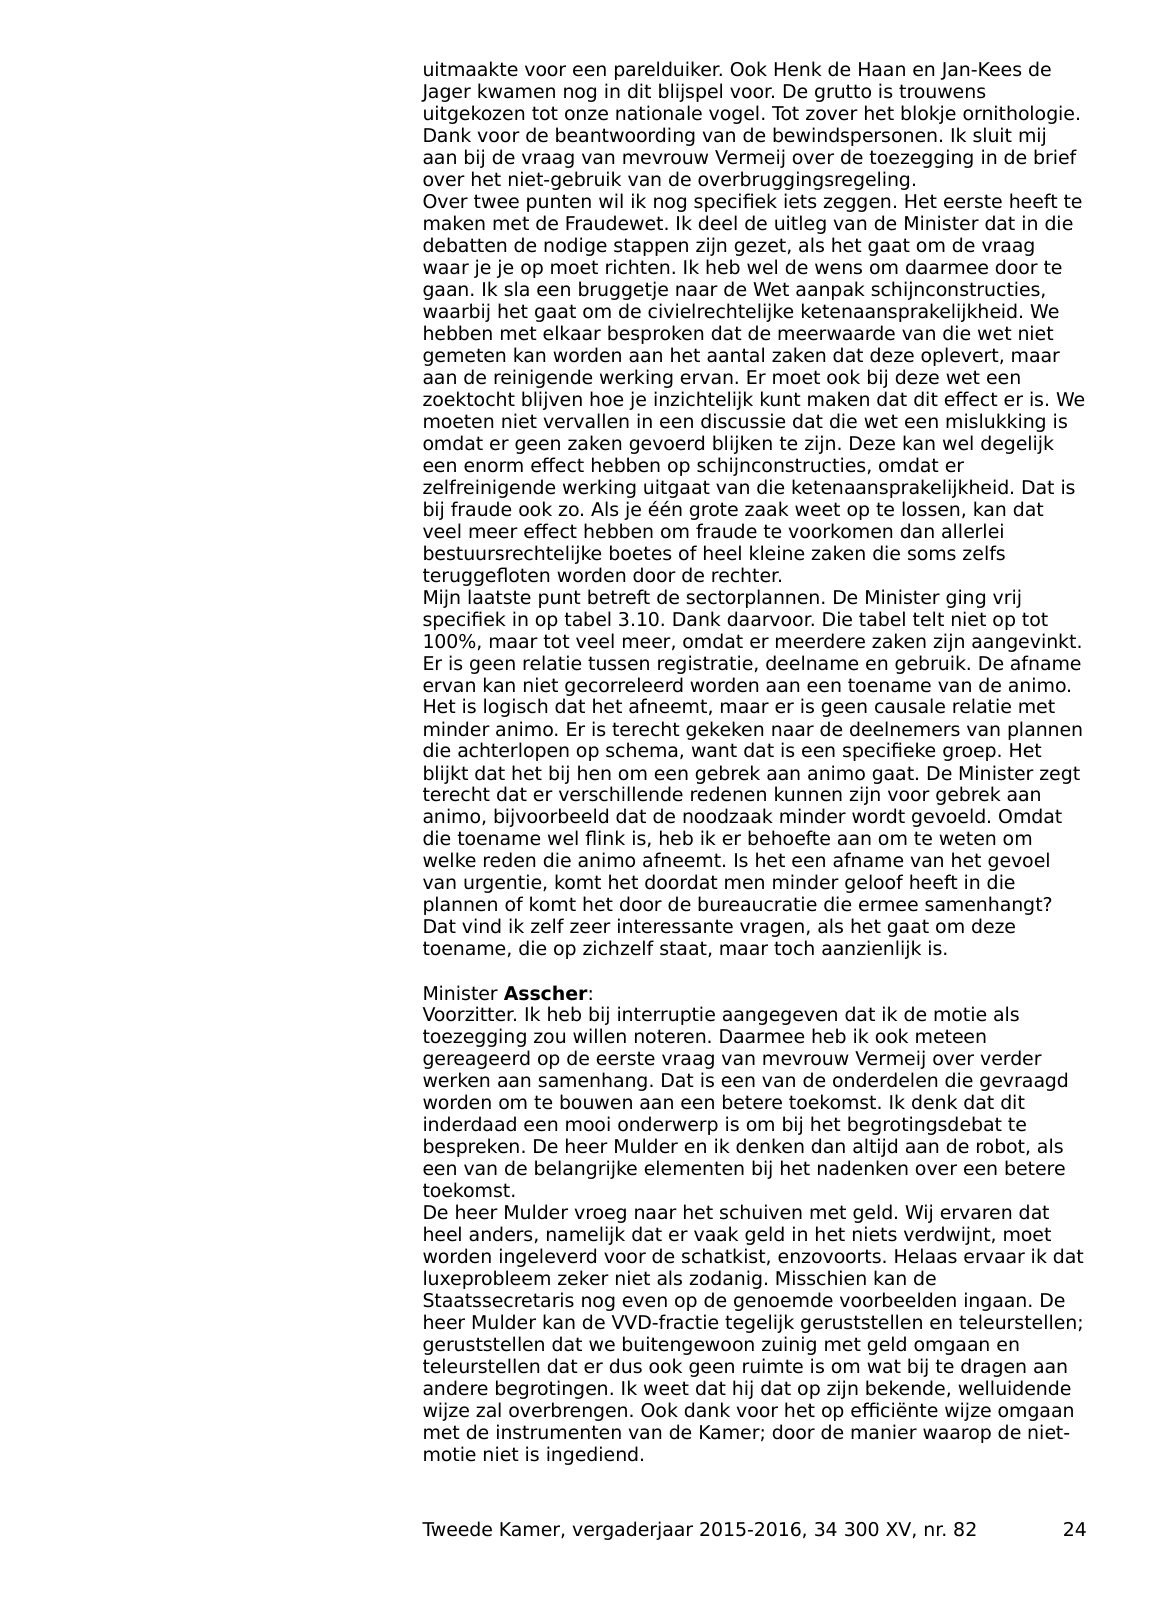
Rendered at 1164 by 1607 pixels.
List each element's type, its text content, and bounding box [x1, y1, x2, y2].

text Voorzitter. Ik heb bij interruptie aangegeven dat ik de motie als toezegging zou willen noteren. Daarmee heb ik ook meteen gereageerd op de eerste vraag van mevrouw Vermeij over verder werken aan samenhang. Dat is een van de onderdelen die gevraagd worden om te bouwen aan een betere toekomst. Ik denk dat dit inderdaad een mooi onderwerp is om bij het begrotingsdebat te bespreken. De heer Mulder en ik denken dan altijd aan de robot, als een van de belangrijke elementen bij het nadenken over een betere toekomst. [422, 1004, 1087, 1202]
text Minister Asscher: [422, 982, 1087, 1004]
text uitmaakte voor een parelduiker. Ook Henk de Haan en Jan-Kees de Jager kwamen nog in dit blijspel voor. De grutto is trouwens uitgekozen tot onze nationale vogel. Tot zover het blokje ornithologie. [422, 59, 1087, 125]
text Over twee punten wil ik nog specifiek iets zeggen. Het eerste heeft te maken met de Fraudewet. Ik deel de uitleg van de Minister dat in die debatten de nodige stappen zijn gezet, als het gaat om de vraag waar je je op moet richten. Ik heb wel de wens om daarmee door te gaan. Ik sla een bruggetje naar de Wet aanpak schijnconstructies, waarbij het gaat om de civielrechtelijke ketenaansprakelijkheid. We hebben met elkaar besproken dat de meerwaarde van die wet niet gemeten kan worden aan het aantal zaken dat deze oplevert, maar aan de reinigende werking ervan. Er moet ook bij deze wet een zoektocht blijven hoe je inzichtelijk kunt maken dat dit effect er is. We moeten niet vervallen in een discussie dat die wet een mislukking is omdat er geen zaken gevoerd blijken te zijn. Deze kan wel degelijk een enorm effect hebben op schijnconstructies, omdat er zelfreinigende werking uitgaat van die ketenaansprakelijkheid. Dat is bij fraude ook zo. Als je één grote zaak weet op te lossen, kan dat veel meer effect hebben om fraude te voorkomen dan allerlei bestuursrechtelijke boetes of heel kleine zaken die soms zelfs teruggefloten worden door de rechter. [422, 191, 1087, 587]
text Dank voor de beantwoording van de bewindspersonen. Ik sluit mij aan bij de vraag van mevrouw Vermeij over de toezegging in de brief over het niet-gebruik van de overbruggingsregeling. [422, 125, 1087, 191]
text Mijn laatste punt betreft de sectorplannen. De Minister ging vrij specifiek in op tabel 3.10. Dank daarvoor. Die tabel telt niet op tot 100%, maar tot veel meer, omdat er meerdere zaken zijn aangevinkt. Er is geen relatie tussen registratie, deelname en gebruik. De afname ervan kan niet gecorreleerd worden aan een toename van de animo. Het is logisch dat het afneemt, maar er is geen causale relatie met minder animo. Er is terecht gekeken naar de deelnemers van plannen die achterlopen op schema, want dat is een specifieke groep. Het blijkt dat het bij hen om een gebrek aan animo gaat. De Minister zegt terecht dat er verschillende redenen kunnen zijn voor gebrek aan animo, bijvoorbeeld dat de noodzaak minder wordt gevoeld. Omdat die toename wel flink is, heb ik er behoefte aan om te weten om welke reden die animo afneemt. Is het een afname van het gevoel van urgentie, komt het doordat men minder geloof heeft in die plannen of komt het door de bureaucratie die ermee samenhangt? Dat vind ik zelf zeer interessante vragen, als het gaat om deze toename, die op zichzelf staat, maar toch aanzienlijk is. [422, 587, 1087, 960]
text De heer Mulder vroeg naar het schuiven met geld. Wij ervaren dat heel anders, namelijk dat er vaak geld in het niets verdwijnt, moet worden ingeleverd voor de schatkist, enzovoorts. Helaas ervaar ik dat luxeprobleem zeker niet als zodanig. Misschien kan de Staatssecretaris nog even op de genoemde voorbeelden ingaan. De heer Mulder kan de VVD-fractie tegelijk geruststellen en teleurstellen; geruststellen dat we buitengewoon zuinig met geld omgaan en teleurstellen dat er dus ook geen ruimte is om wat bij te dragen aan andere begrotingen. Ik weet dat hij dat op zijn bekende, welluidende wijze zal overbrengen. Ook dank voor het op efficiënte wijze omgaan met de instrumenten van de Kamer; door de manier waarop de niet-motie niet is ingediend. [422, 1202, 1087, 1466]
